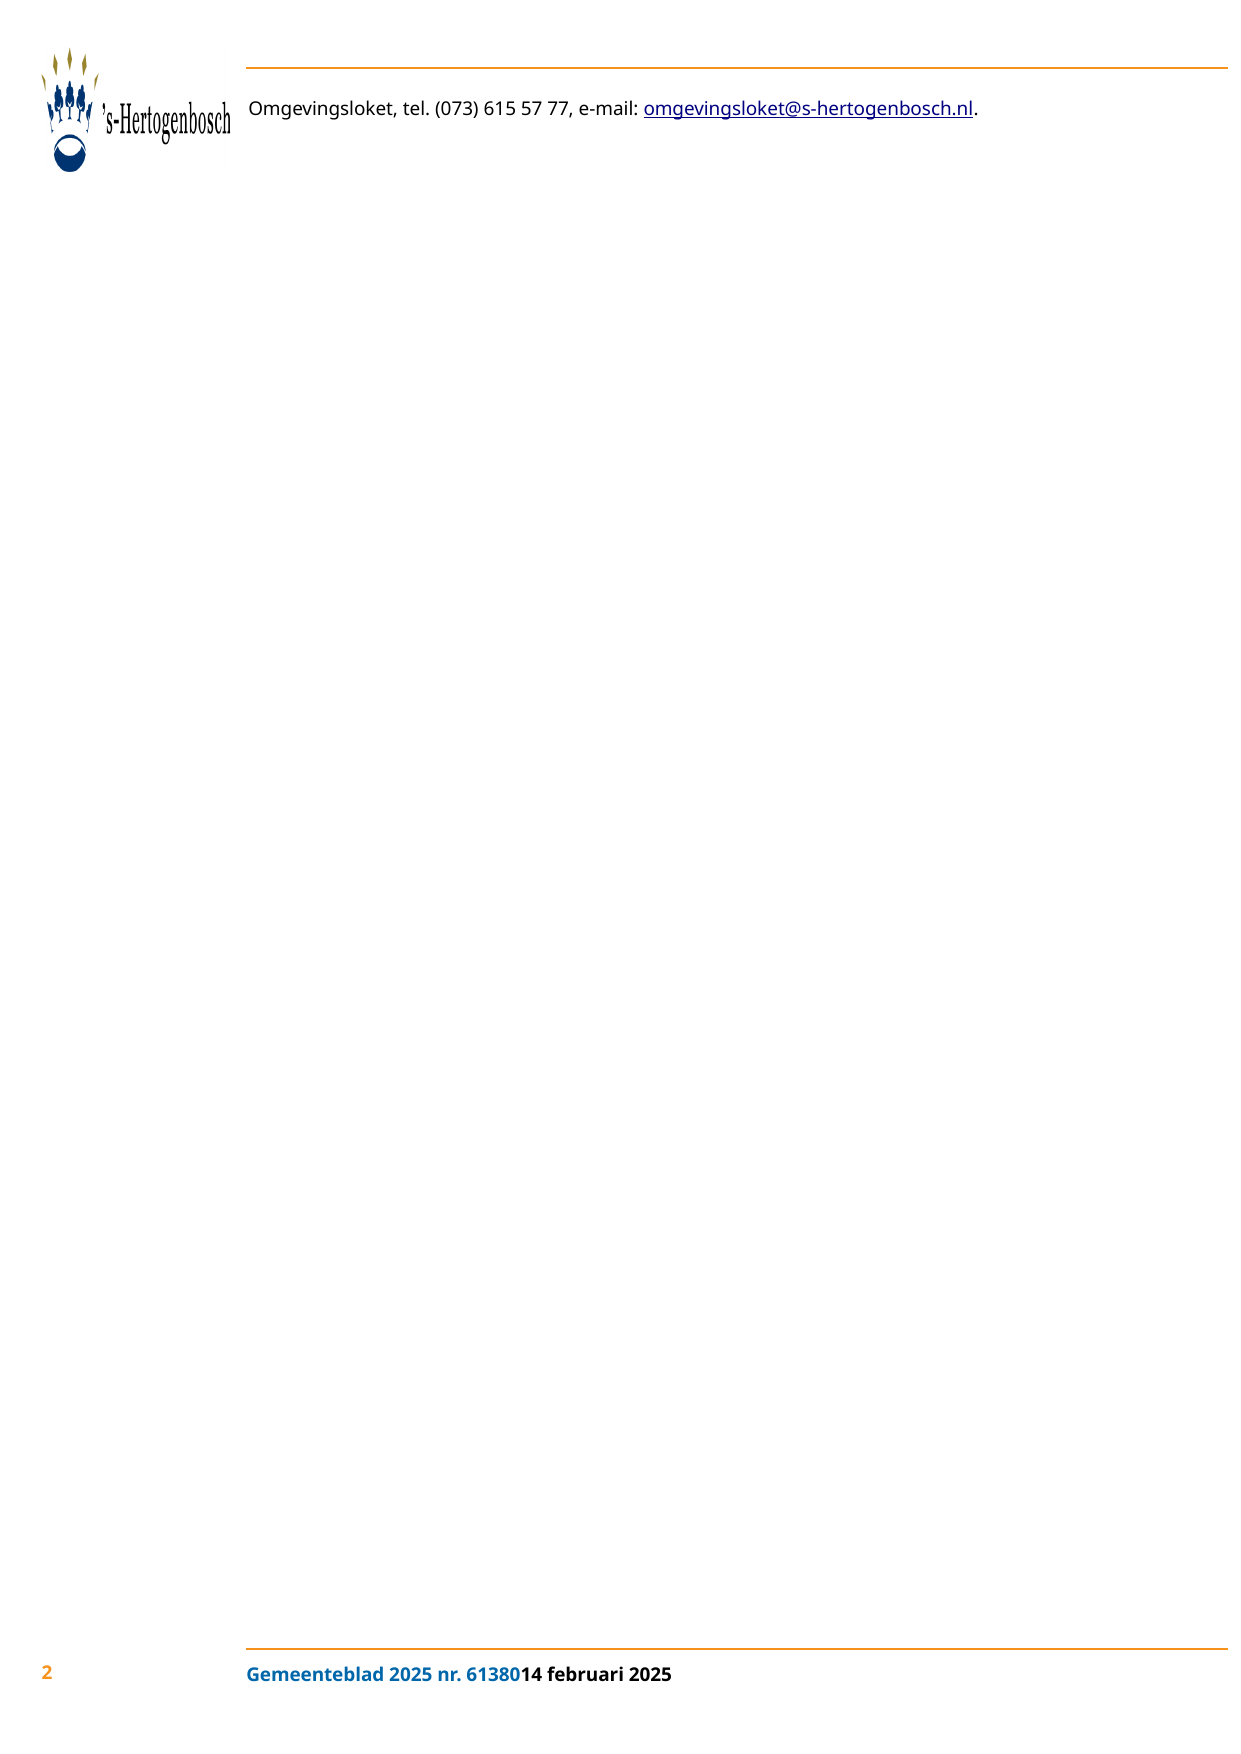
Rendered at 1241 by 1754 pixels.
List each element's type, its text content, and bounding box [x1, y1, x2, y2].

picture [41, 47, 231, 172]
text Omgevingsloket, tel. (073) 615 57 77, e-mail: omgevingsloket@s-hertogenbosch.nl. [248, 95, 1152, 121]
